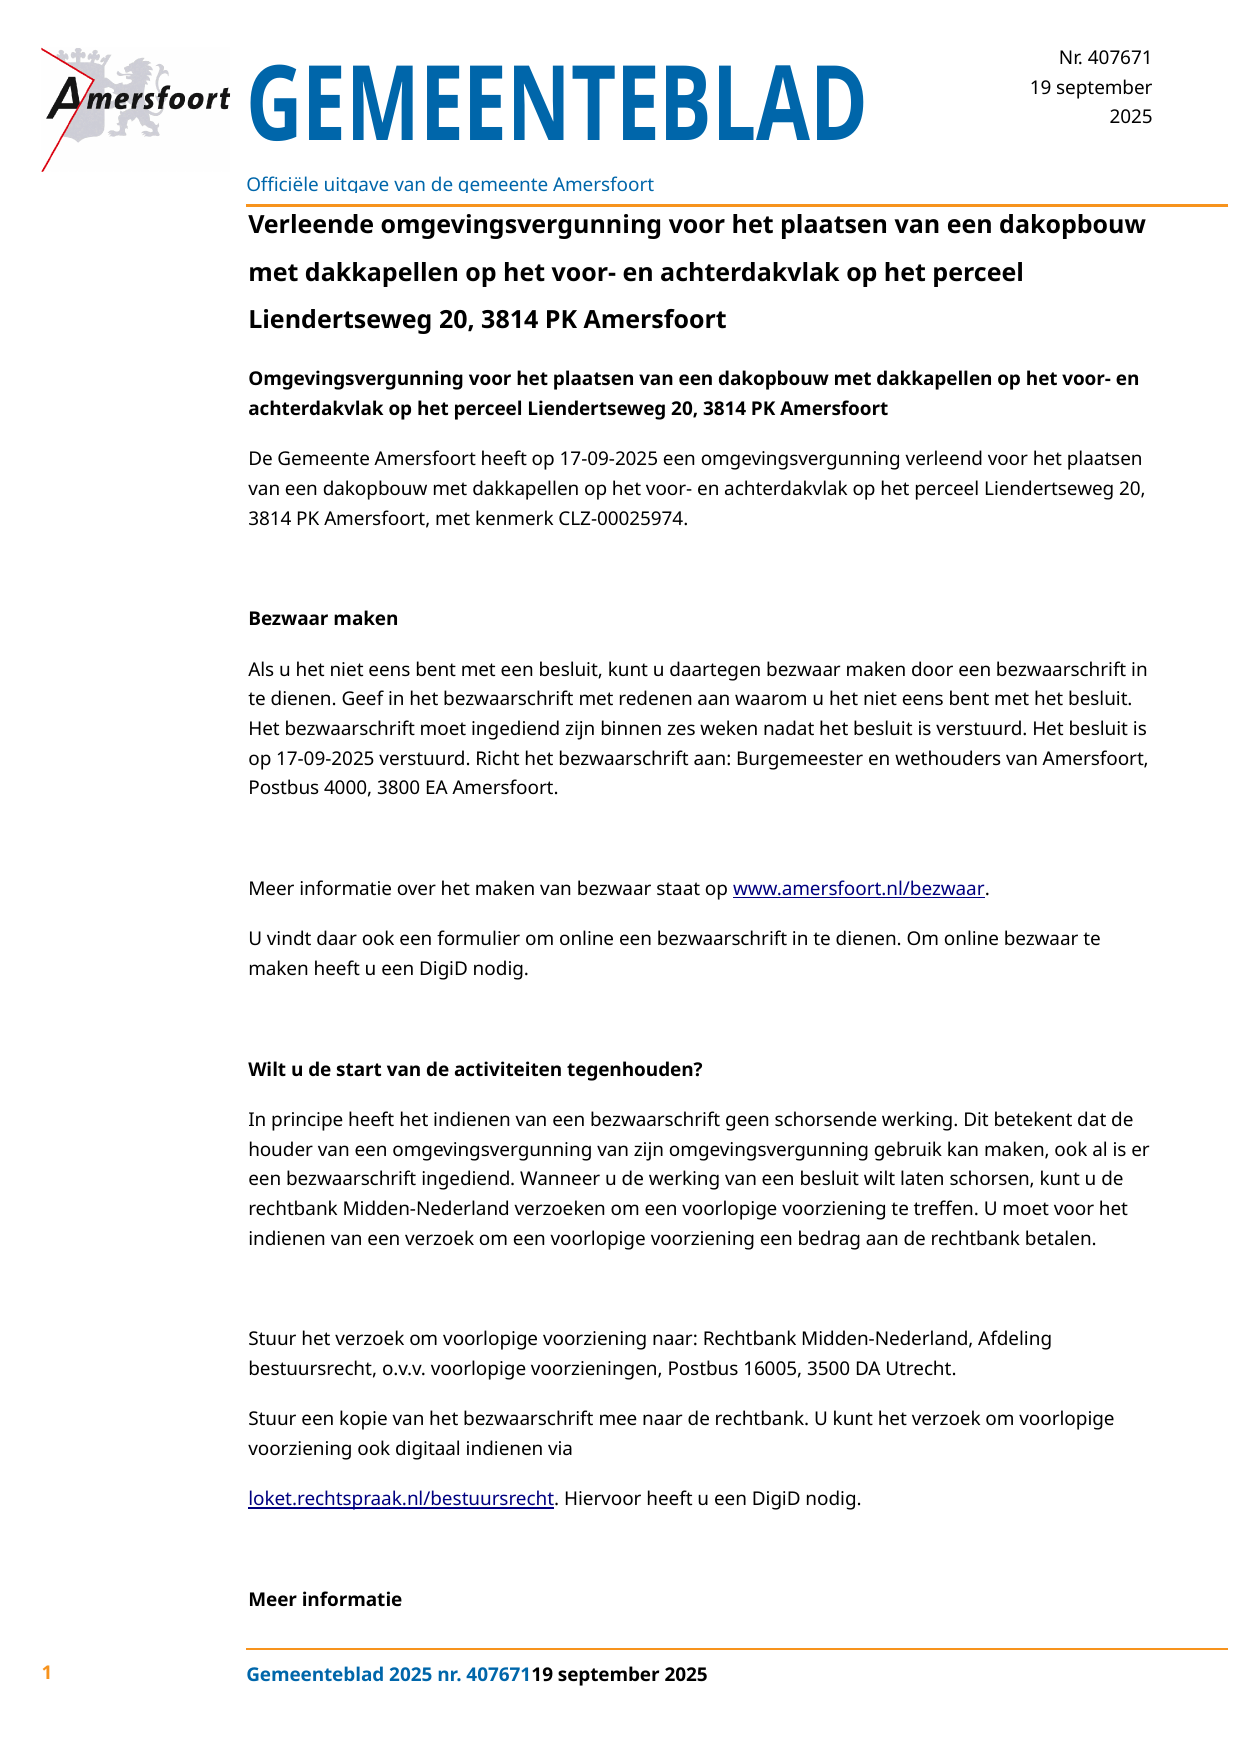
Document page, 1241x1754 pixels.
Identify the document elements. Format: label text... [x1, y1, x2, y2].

text Wilt u de start van de activiteiten tegenhouden? [248, 1056, 1152, 1082]
text Stuur het verzoek om voorlopige voorziening naar: Rechtbank Midden-Nederland, Afdeling bestuursrecht, o.v.v. voorlopige voorzieningen, Postbus 16005, 3500 DA Utrecht. [248, 1326, 1152, 1381]
text Stuur een kopie van het bezwaarschrift mee naar de rechtbank. U kunt het verzoek om voorlopige voorziening ook digitaal indienen via [248, 1406, 1152, 1461]
text Als u het niet eens bent met een besluit, kunt u daartegen bezwaar maken door een bezwaarschrift in te dienen. Geef in het bezwaarschrift met redenen aan waarom u het niet eens bent met het besluit. Het bezwaarschrift moet ingediend zijn binnen zes weken nadat het besluit is verstuurd. Het besluit is op 17-09-2025 verstuurd. Richt het bezwaarschrift aan: Burgemeester en wethouders van Amersfoort, Postbus 4000, 3800 EA Amersfoort. [248, 656, 1152, 800]
text loket.rechtspraak.nl/bestuursrecht. Hiervoor heeft u een DigiD nodig. [248, 1486, 1152, 1511]
text Omgevingsvergunning voor het plaatsen van een dakopbouw met dakkapellen op het voor- en achterdakvlak op het perceel Liendertseweg 20, 3814 PK Amersfoort [248, 366, 1152, 421]
picture [41, 47, 231, 172]
text U vindt daar ook een formulier om online een bezwaarschrift in te dienen. Om online bezwaar te maken heeft u een DigiD nodig. [248, 926, 1152, 981]
text In principe heeft het indienen van een bezwaarschrift geen schorsende werking. Dit betekent dat de houder van een omgevingsvergunning van zijn omgevingsvergunning gebruik kan maken, ook al is er een bezwaarschrift ingediend. Wanneer u de werking van een besluit wilt laten schorsen, kunt u de rechtbank Midden-Nederland verzoeken om een voorlopige voorziening te treffen. U moet voor het indienen van een verzoek om een voorlopige voorziening een bedrag aan de rechtbank betalen. [248, 1106, 1152, 1250]
text Meer informatie [248, 1586, 1152, 1612]
text De Gemeente Amersfoort heeft op 17-09-2025 een omgevingsvergunning verleend voor het plaatsen van een dakopbouw met dakkapellen op het voor- en achterdakvlak op het perceel Liendertseweg 20, 3814 PK Amersfoort, met kenmerk CLZ-00025974. [248, 446, 1152, 530]
text Meer informatie over het maken van bezwaar staat op www.amersfoort.nl/bezwaar. [248, 875, 1152, 901]
text Bezwaar maken [248, 606, 1152, 631]
text Verleende omgevingsvergunning voor het plaatsen van een dakopbouw met dakkapellen op het voor- en achterdakvlak op het perceel Liendertseweg 20, 3814 PK Amersfoort [248, 207, 1152, 336]
